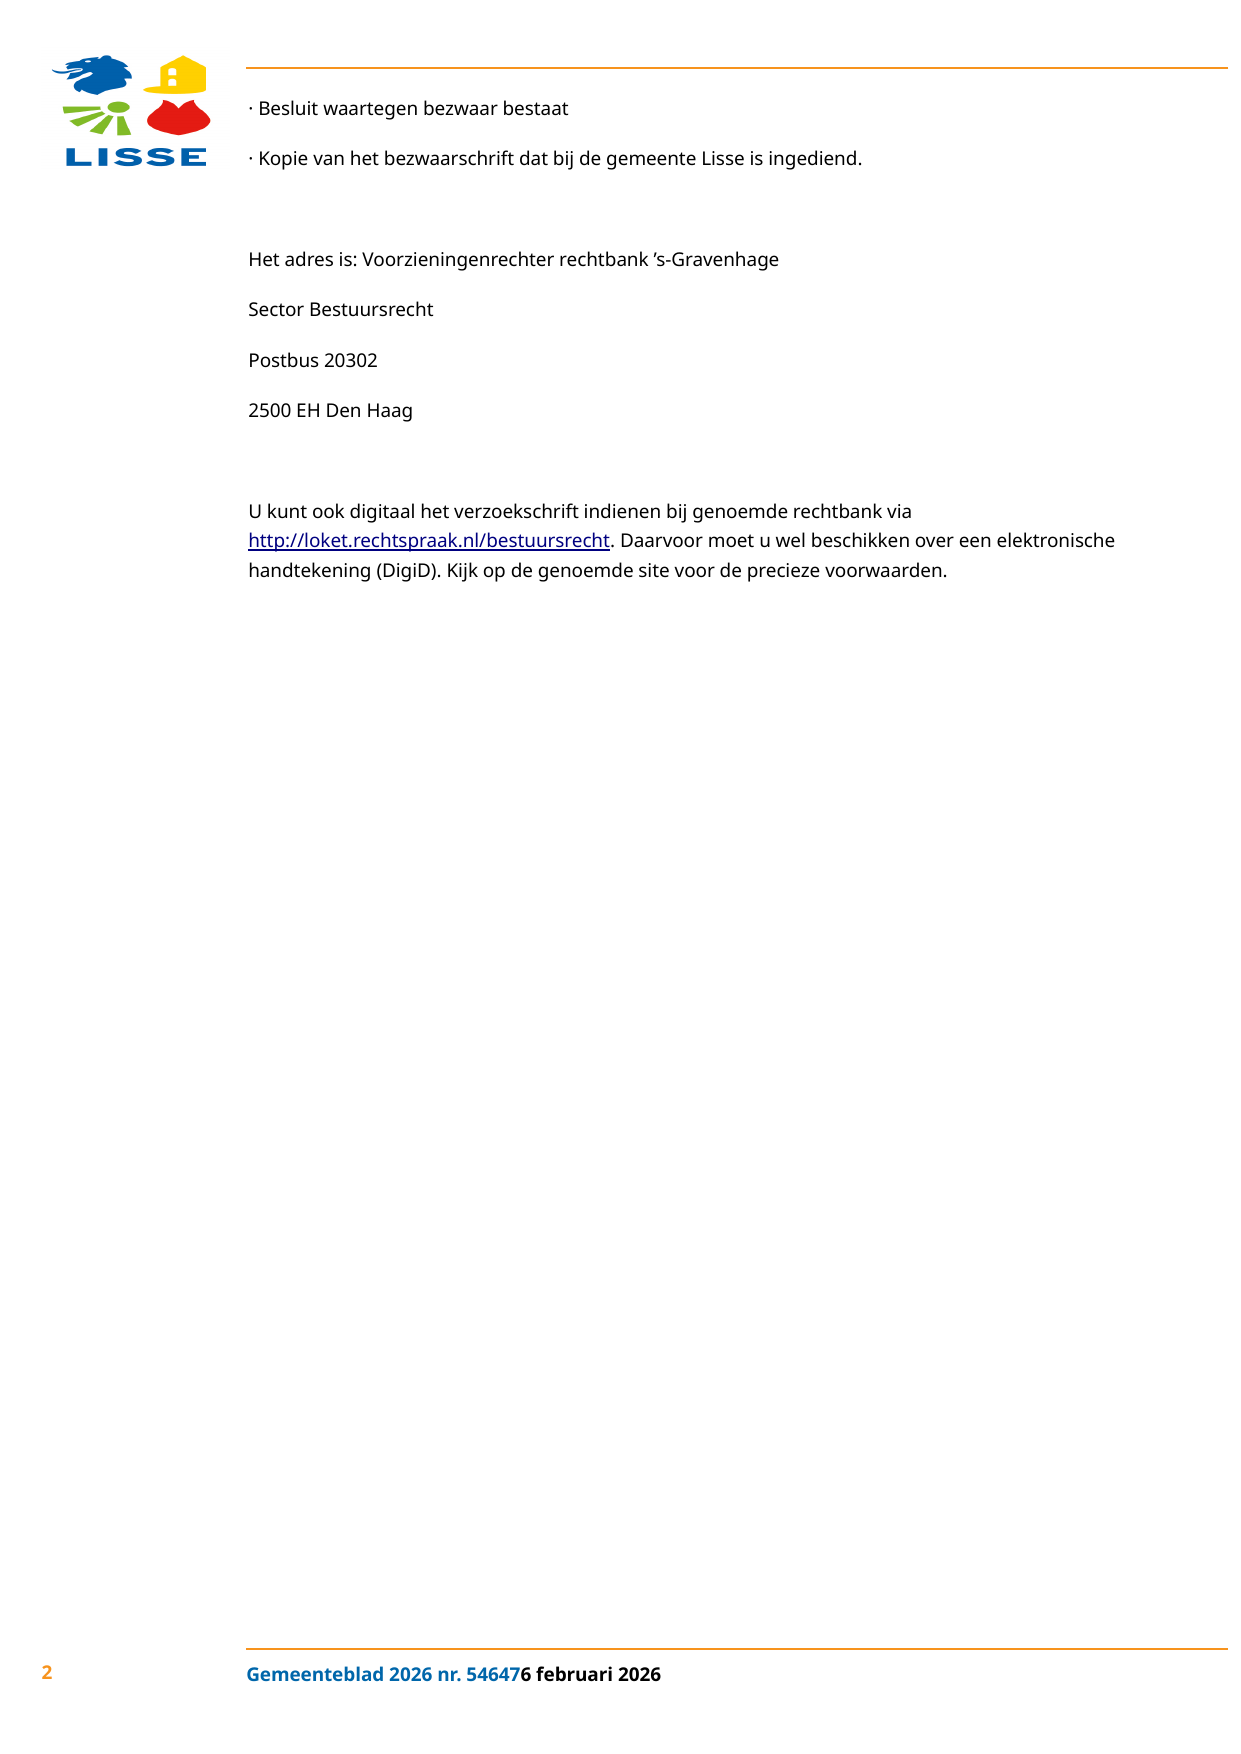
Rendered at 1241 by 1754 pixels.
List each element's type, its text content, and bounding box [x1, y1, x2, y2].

text · Kopie van het bezwaarschrift dat bij de gemeente Lisse is ingediend. [248, 145, 1152, 171]
text Het adres is: Voorzieningenrechter rechtbank ’s-Gravenhage [248, 246, 1152, 272]
text 2500 EH Den Haag [248, 397, 1152, 423]
picture [41, 47, 231, 172]
text Postbus 20302 [248, 347, 1152, 373]
text U kunt ook digitaal het verzoekschrift indienen bij genoemde rechtbank via http://loket.rechtspraak.nl/bestuursrecht. Daarvoor moet u wel beschikken over een elektronische handtekening (DigiD). Kijk op de genoemde site voor de precieze voorwaarden. [248, 498, 1152, 583]
text Sector Bestuursrecht [248, 296, 1152, 322]
text · Besluit waartegen bezwaar bestaat [248, 95, 1152, 121]
